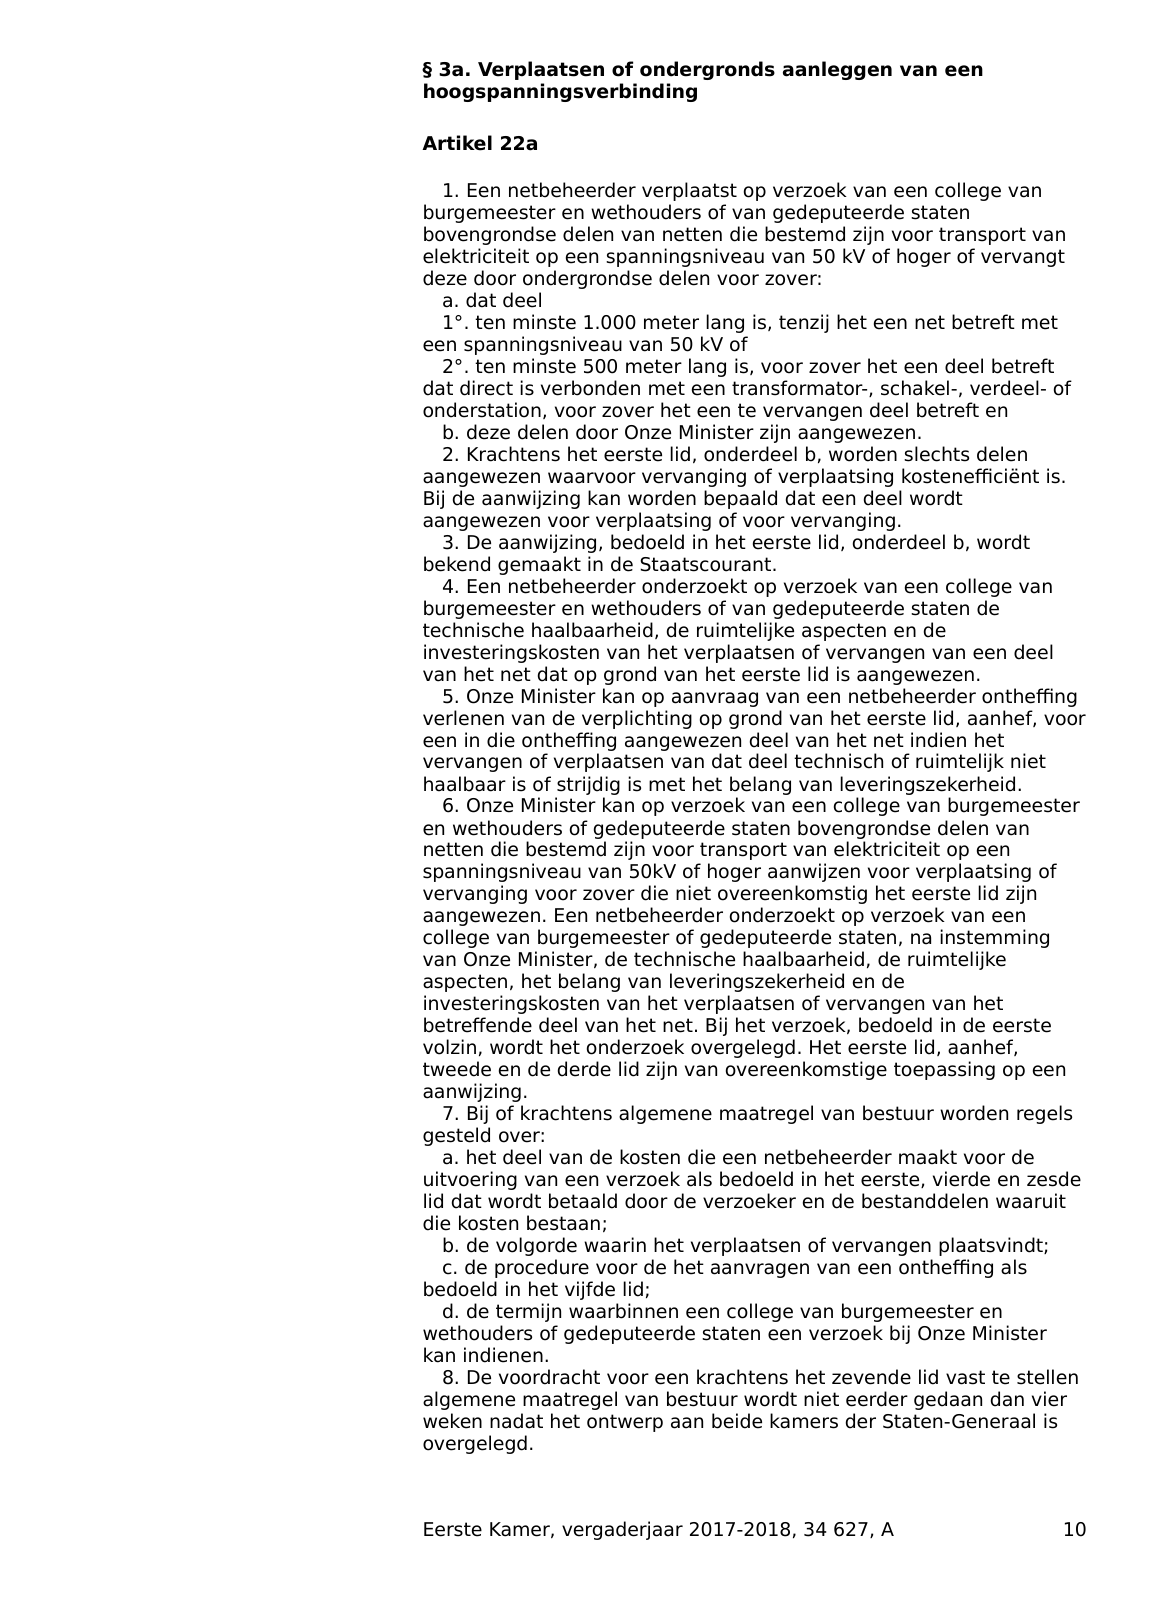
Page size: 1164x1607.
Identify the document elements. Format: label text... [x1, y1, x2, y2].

text c. de procedure voor de het aanvragen van een ontheffing als bedoeld in het vijfde lid; [422, 1257, 1087, 1301]
text 6. Onze Minister kan op verzoek van een college van burgemeester en wethouders of gedeputeerde staten bovengrondse delen van netten die bestemd zijn voor transport van elektriciteit op een spanningsniveau van 50kV of hoger aanwijzen voor verplaatsing of vervanging voor zover die niet overeenkomstig het eerste lid zijn aangewezen. Een netbeheerder onderzoekt op verzoek van een college van burgemeester of gedeputeerde staten, na instemming van Onze Minister, de technische haalbaarheid, de ruimtelijke aspecten, het belang van leveringszekerheid en de investeringskosten van het verplaatsen of vervangen van het betreffende deel van het net. Bij het verzoek, bedoeld in de eerste volzin, wordt het onderzoek overgelegd. Het eerste lid, aanhef, tweede en de derde lid zijn van overeenkomstige toepassing op een aanwijzing. [422, 795, 1087, 1103]
text 7. Bij of krachtens algemene maatregel van bestuur worden regels gesteld over: [422, 1103, 1087, 1147]
text 4. Een netbeheerder onderzoekt op verzoek van een college van burgemeester en wethouders of van gedeputeerde staten de technische haalbaarheid, de ruimtelijke aspecten en de investeringskosten van het verplaatsen of vervangen van een deel van het net dat op grond van het eerste lid is aangewezen. [422, 576, 1087, 686]
text b. deze delen door Onze Minister zijn aangewezen. [422, 422, 1087, 444]
text 1. Een netbeheerder verplaatst op verzoek van een college van burgemeester en wethouders of van gedeputeerde staten bovengrondse delen van netten die bestemd zijn voor transport van elektriciteit op een spanningsniveau van 50 kV of hoger of vervangt deze door ondergrondse delen voor zover: [422, 180, 1087, 290]
text b. de volgorde waarin het verplaatsen of vervangen plaatsvindt; [422, 1235, 1087, 1257]
text 1°. ten minste 1.000 meter lang is, tenzij het een net betreft met een spanningsniveau van 50 kV of [422, 312, 1087, 356]
text d. de termijn waarbinnen een college van burgemeester en wethouders of gedeputeerde staten een verzoek bij Onze Minister kan indienen. [422, 1301, 1087, 1367]
text 2. Krachtens het eerste lid, onderdeel b, worden slechts delen aangewezen waarvoor vervanging of verplaatsing kostenefficiënt is. Bij de aanwijzing kan worden bepaald dat een deel wordt aangewezen voor verplaatsing of voor vervanging. [422, 444, 1087, 532]
subtitle § 3a. Verplaatsen of ondergronds aanleggen van een hoogspanningsverbinding [422, 59, 1087, 103]
text 5. Onze Minister kan op aanvraag van een netbeheerder ontheffing verlenen van de verplichting op grond van het eerste lid, aanhef, voor een in die ontheffing aangewezen deel van het net indien het vervangen of verplaatsen van dat deel technisch of ruimtelijk niet haalbaar is of strijdig is met het belang van leveringszekerheid. [422, 686, 1087, 795]
text 3. De aanwijzing, bedoeld in het eerste lid, onderdeel b, wordt bekend gemaakt in de Staatscourant. [422, 532, 1087, 576]
text 2°. ten minste 500 meter lang is, voor zover het een deel betreft dat direct is verbonden met een transformator-, schakel-, verdeel- of onderstation, voor zover het een te vervangen deel betreft en [422, 356, 1087, 422]
text a. dat deel [422, 290, 1087, 312]
text a. het deel van de kosten die een netbeheerder maakt voor de uitvoering van een verzoek als bedoeld in het eerste, vierde en zesde lid dat wordt betaald door de verzoeker en de bestanddelen waaruit die kosten bestaan; [422, 1147, 1087, 1235]
text 8. De voordracht voor een krachtens het zevende lid vast te stellen algemene maatregel van bestuur wordt niet eerder gedaan dan vier weken nadat het ontwerp aan beide kamers der Staten-Generaal is overgelegd. [422, 1367, 1087, 1455]
subtitle Artikel 22a [422, 133, 1087, 155]
